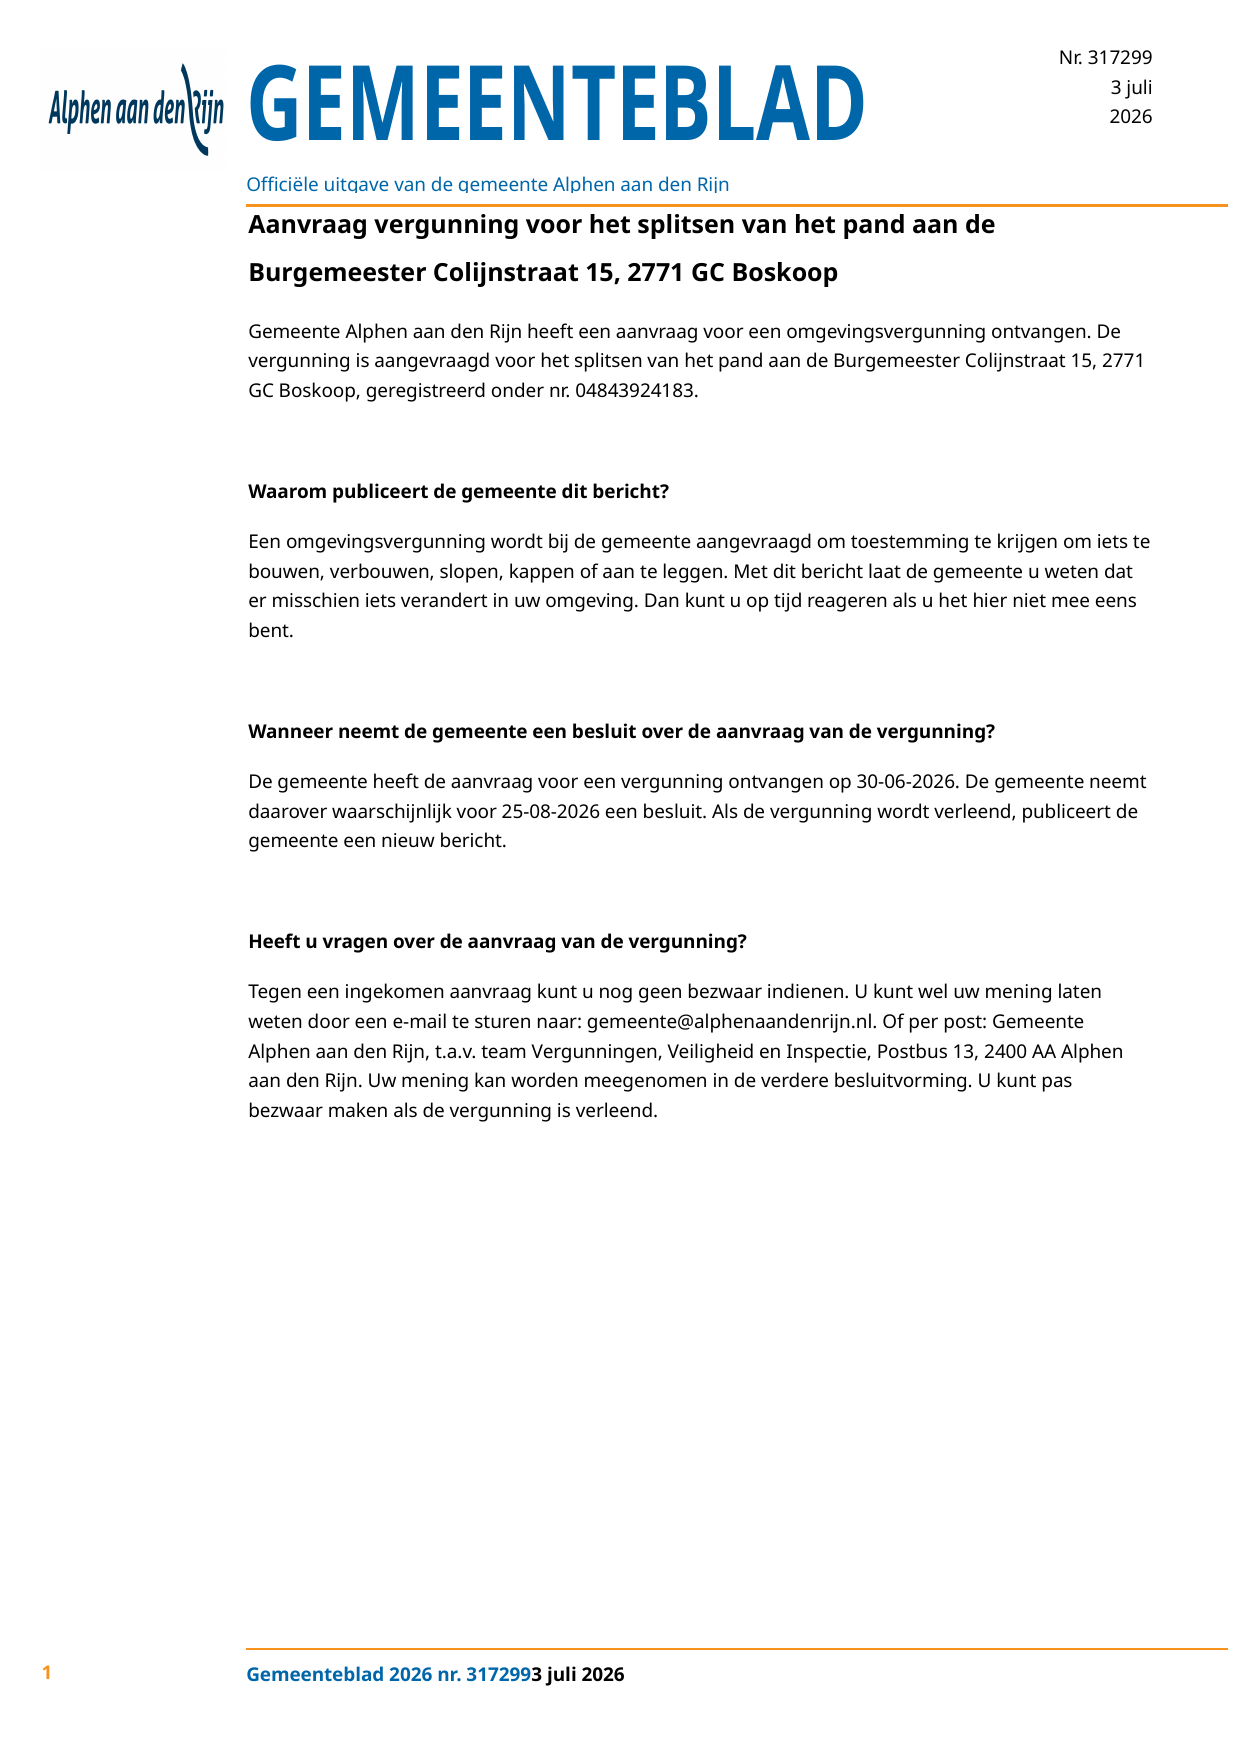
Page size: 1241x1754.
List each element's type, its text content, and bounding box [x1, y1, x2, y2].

text Tegen een ingekomen aanvraag kunt u nog geen bezwaar indienen. U kunt wel uw mening laten weten door een e-mail te sturen naar: gemeente@alphenaandenrijn.nl. Of per post: Gemeente Alphen aan den Rijn, t.a.v. team Vergunningen, Veiligheid en Inspectie, Postbus 13, 2400 AA Alphen aan den Rijn. Uw mening kan worden meegenomen in de verdere besluitvorming. U kunt pas bezwaar maken als de vergunning is verleend. [248, 979, 1152, 1123]
text De gemeente heeft de aanvraag voor een vergunning ontvangen op 30-06-2026. De gemeente neemt daarover waarschijnlijk voor 25-08-2026 een besluit. Als de vergunning wordt verleend, publiceert de gemeente een nieuw bericht. [248, 768, 1152, 853]
picture [41, 47, 231, 172]
text Wanneer neemt de gemeente een besluit over de aanvraag van de vergunning? [248, 718, 1152, 744]
text Gemeente Alphen aan den Rijn heeft een aanvraag voor een omgevingsvergunning ontvangen. De vergunning is aangevraagd voor het splitsen van het pand aan de Burgemeester Colijnstraat 15, 2771 GC Boskoop, geregistreerd onder nr. 04843924183. [248, 318, 1152, 403]
text Heeft u vragen over de aanvraag van de vergunning? [248, 928, 1152, 954]
text Aanvraag vergunning voor het splitsen van het pand aan de Burgemeester Colijnstraat 15, 2771 GC Boskoop [248, 207, 1152, 288]
text Waarom publiceert de gemeente dit bericht? [248, 478, 1152, 504]
text Een omgevingsvergunning wordt bij de gemeente aangevraagd om toestemming te krijgen om iets te bouwen, verbouwen, slopen, kappen of aan te leggen. Met dit bericht laat de gemeente u weten dat er misschien iets verandert in uw omgeving. Dan kunt u op tijd reageren als u het hier niet mee eens bent. [248, 528, 1152, 643]
